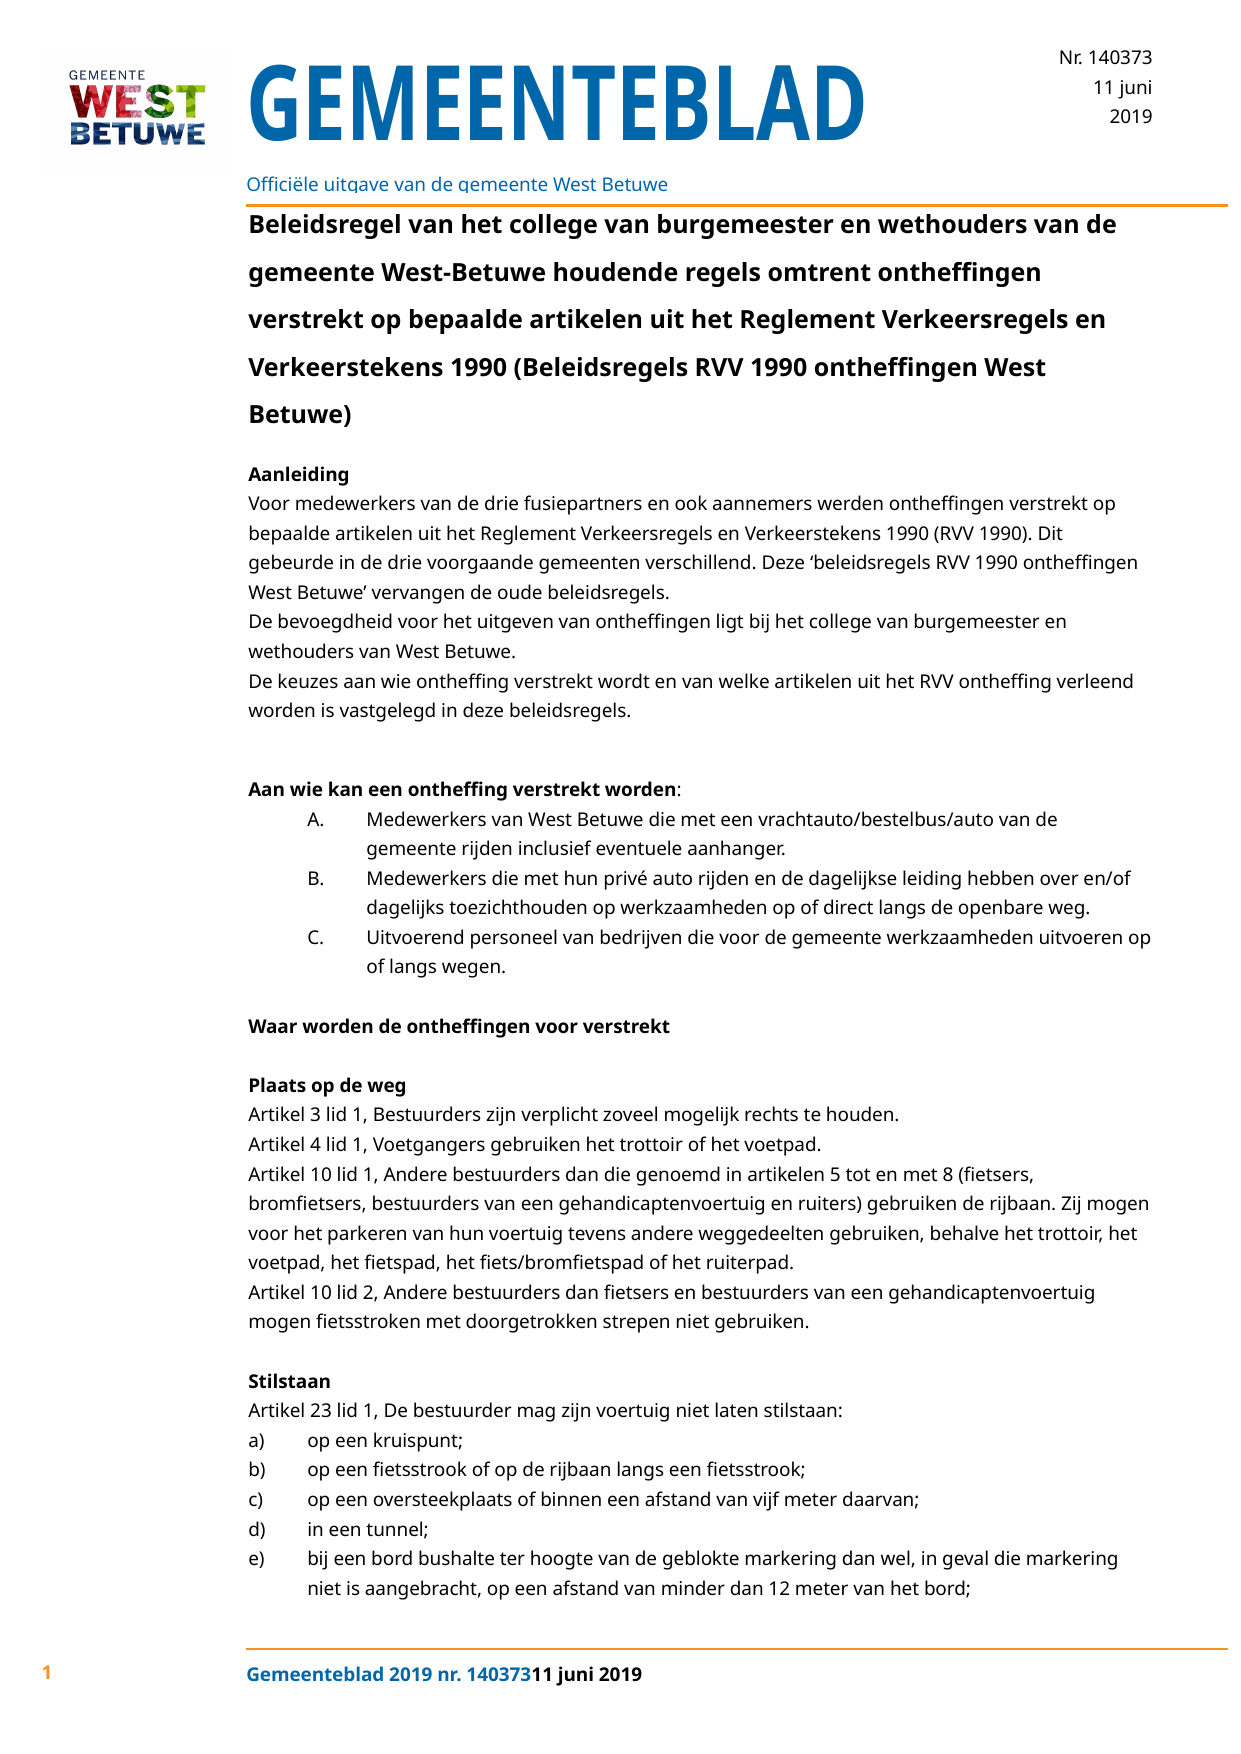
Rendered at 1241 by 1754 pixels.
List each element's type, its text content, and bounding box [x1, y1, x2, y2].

text Aan wie kan een ontheffing verstrekt worden: [248, 776, 1152, 802]
text bromfietsers, bestuurders van een gehandicaptenvoertuig en ruiters) gebruiken de rijbaan. Zij mogen voor het parkeren van hun voertuig tevens andere weggedeelten gebruiken, behalve het trottoir, het voetpad, het fietspad, het fiets/bromfietspad of het ruiterpad. [248, 1190, 1152, 1275]
text Artikel 3 lid 1, Bestuurders zijn verplicht zoveel mogelijk rechts te houden. [248, 1102, 1152, 1127]
list op een oversteekplaats of binnen een afstand van vijf meter daarvan; [248, 1486, 1152, 1512]
text De bevoegdheid voor het uitgeven van ontheffingen ligt bij het college van burgemeester en wethouders van West Betuwe. [248, 609, 1152, 664]
text Waar worden de ontheffingen voor verstrekt [248, 1013, 1152, 1039]
list Medewerkers van West Betuwe die met een vrachtauto/bestelbus/auto van de gemeente rijden inclusief eventuele aanhanger. [307, 806, 1152, 861]
list in een tunnel; [248, 1516, 1152, 1542]
text Voor medewerkers van de drie fusiepartners en ook aannemers werden ontheffingen verstrekt op bepaalde artikelen uit het Reglement Verkeersregels en Verkeerstekens 1990 (RVV 1990). Dit gebeurde in de drie voorgaande gemeenten verschillend. Deze ‘beleidsregels RVV 1990 ontheffingen West Betuwe’ vervangen de oude beleidsregels. [248, 490, 1152, 605]
list bij een bord bushalte ter hoogte van de geblokte markering dan wel, in geval die markering niet is aangebracht, op een afstand van minder dan 12 meter van het bord; [248, 1545, 1152, 1601]
text Artikel 23 lid 1, De bestuurder mag zijn voertuig niet laten stilstaan: [248, 1397, 1152, 1423]
text Artikel 4 lid 1, Voetgangers gebruiken het trottoir of het voetpad. [248, 1131, 1152, 1157]
text Stilstaan [248, 1368, 1152, 1394]
text Plaats op de weg [248, 1072, 1152, 1098]
picture [41, 47, 231, 172]
text De keuzes aan wie ontheffing verstrekt wordt en van welke artikelen uit het RVV ontheffing verleend worden is vastgelegd in deze beleidsregels. [248, 668, 1152, 723]
list Medewerkers die met hun privé auto rijden en de dagelijkse leiding hebben over en/of dagelijks toezichthouden op werkzaamheden op of direct langs de openbare weg. [307, 865, 1152, 920]
list Uitvoerend personeel van bedrijven die voor de gemeente werkzaamheden uitvoeren op of langs wegen. [307, 924, 1152, 979]
text Beleidsregel van het college van burgemeester en wethouders van de gemeente West-Betuwe houdende regels omtrent ontheffingen verstrekt op bepaalde artikelen uit het Reglement Verkeersregels en Verkeerstekens 1990 (Beleidsregels RVV 1990 ontheffingen West Betuwe) [248, 207, 1152, 431]
list op een fietsstrook of op de rijbaan langs een fietsstrook; [248, 1457, 1152, 1482]
list op een kruispunt; [248, 1427, 1152, 1453]
text Artikel 10 lid 2, Andere bestuurders dan fietsers en bestuurders van een gehandicaptenvoertuig mogen fietsstroken met doorgetrokken strepen niet gebruiken. [248, 1279, 1152, 1334]
text Aanleiding [248, 461, 1152, 486]
text Artikel 10 lid 1, Andere bestuurders dan die genoemd in artikelen 5 tot en met 8 (fietsers, [248, 1161, 1152, 1187]
